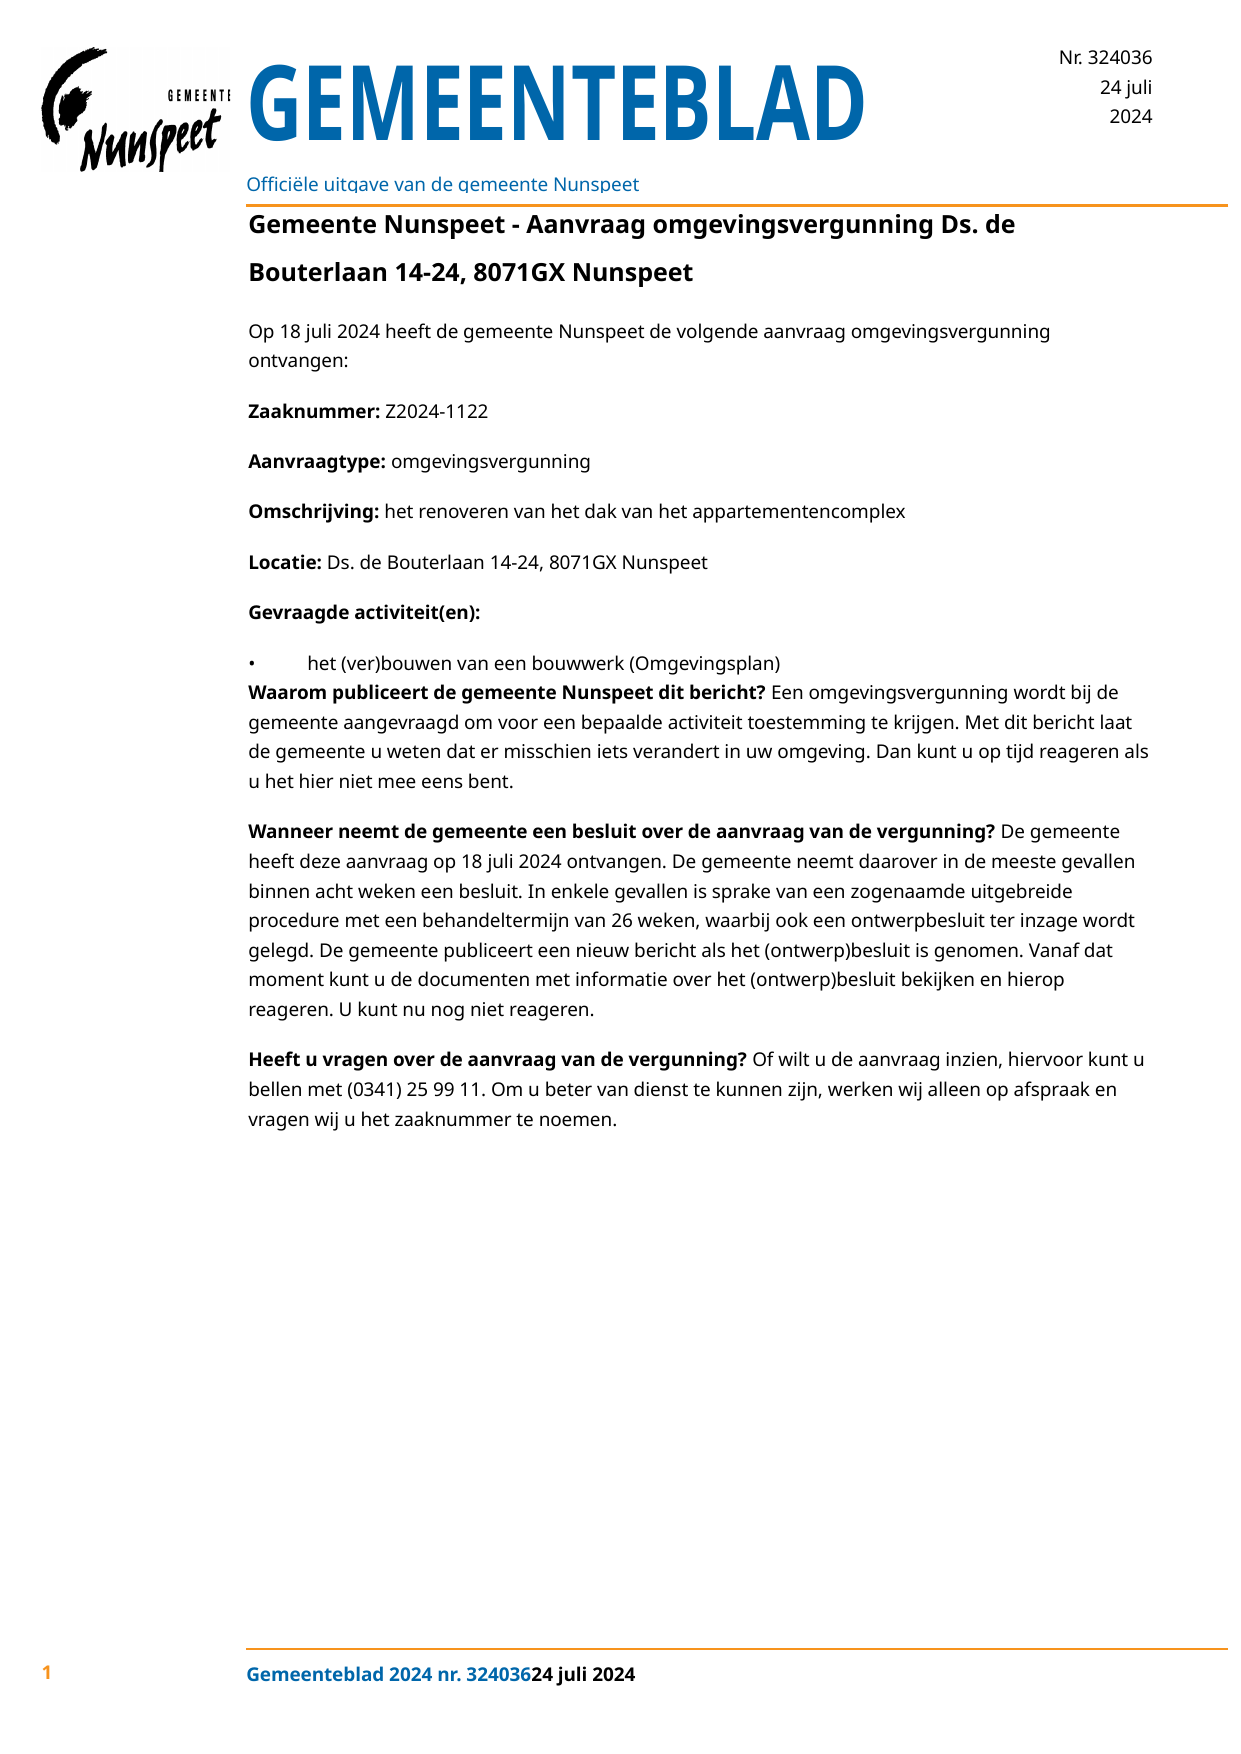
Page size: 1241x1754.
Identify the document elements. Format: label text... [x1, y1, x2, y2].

text Zaaknummer: Z2024-1122 [248, 398, 1152, 424]
text Waarom publiceert de gemeente Nunspeet dit bericht? Een omgevingsvergunning wordt bij de gemeente aangevraagd om voor een bepaalde activiteit toestemming te krijgen. Met dit bericht laat de gemeente u weten dat er misschien iets verandert in uw omgeving. Dan kunt u op tijd reageren als u het hier niet mee eens bent. [248, 679, 1152, 794]
picture [41, 47, 231, 172]
text Gevraagde activiteit(en): [248, 599, 1152, 625]
text Heeft u vragen over de aanvraag van de vergunning? Of wilt u de aanvraag inzien, hiervoor kunt u bellen met (0341) 25 99 11. Om u beter van dienst te kunnen zijn, werken wij alleen op afspraak en vragen wij u het zaaknummer te noemen. [248, 1047, 1152, 1132]
text Gemeente Nunspeet - Aanvraag omgevingsvergunning Ds. de Bouterlaan 14-24, 8071GX Nunspeet [248, 207, 1152, 288]
text Locatie: Ds. de Bouterlaan 14-24, 8071GX Nunspeet [248, 549, 1152, 575]
text Aanvraagtype: omgevingsvergunning [248, 448, 1152, 474]
text Op 18 juli 2024 heeft de gemeente Nunspeet de volgende aanvraag omgevingsvergunning ontvangen: [248, 318, 1152, 373]
text Wanneer neemt de gemeente een besluit over de aanvraag van de vergunning? De gemeente heeft deze aanvraag op 18 juli 2024 ontvangen. De gemeente neemt daarover in de meeste gevallen binnen acht weken een besluit. In enkele gevallen is sprake van een zogenaamde uitgebreide procedure met een behandeltermijn van 26 weken, waarbij ook een ontwerpbesluit ter inzage wordt gelegd. De gemeente publiceert een nieuw bericht als het (ontwerp)besluit is genomen. Vanaf dat moment kunt u de documenten met informatie over het (ontwerp)besluit bekijken en hierop reageren. U kunt nu nog niet reageren. [248, 819, 1152, 1022]
list het (ver)bouwen van een bouwwerk (Omgevingsplan) [248, 650, 1152, 676]
text Omschrijving: het renoveren van het dak van het appartementencomplex [248, 499, 1152, 524]
